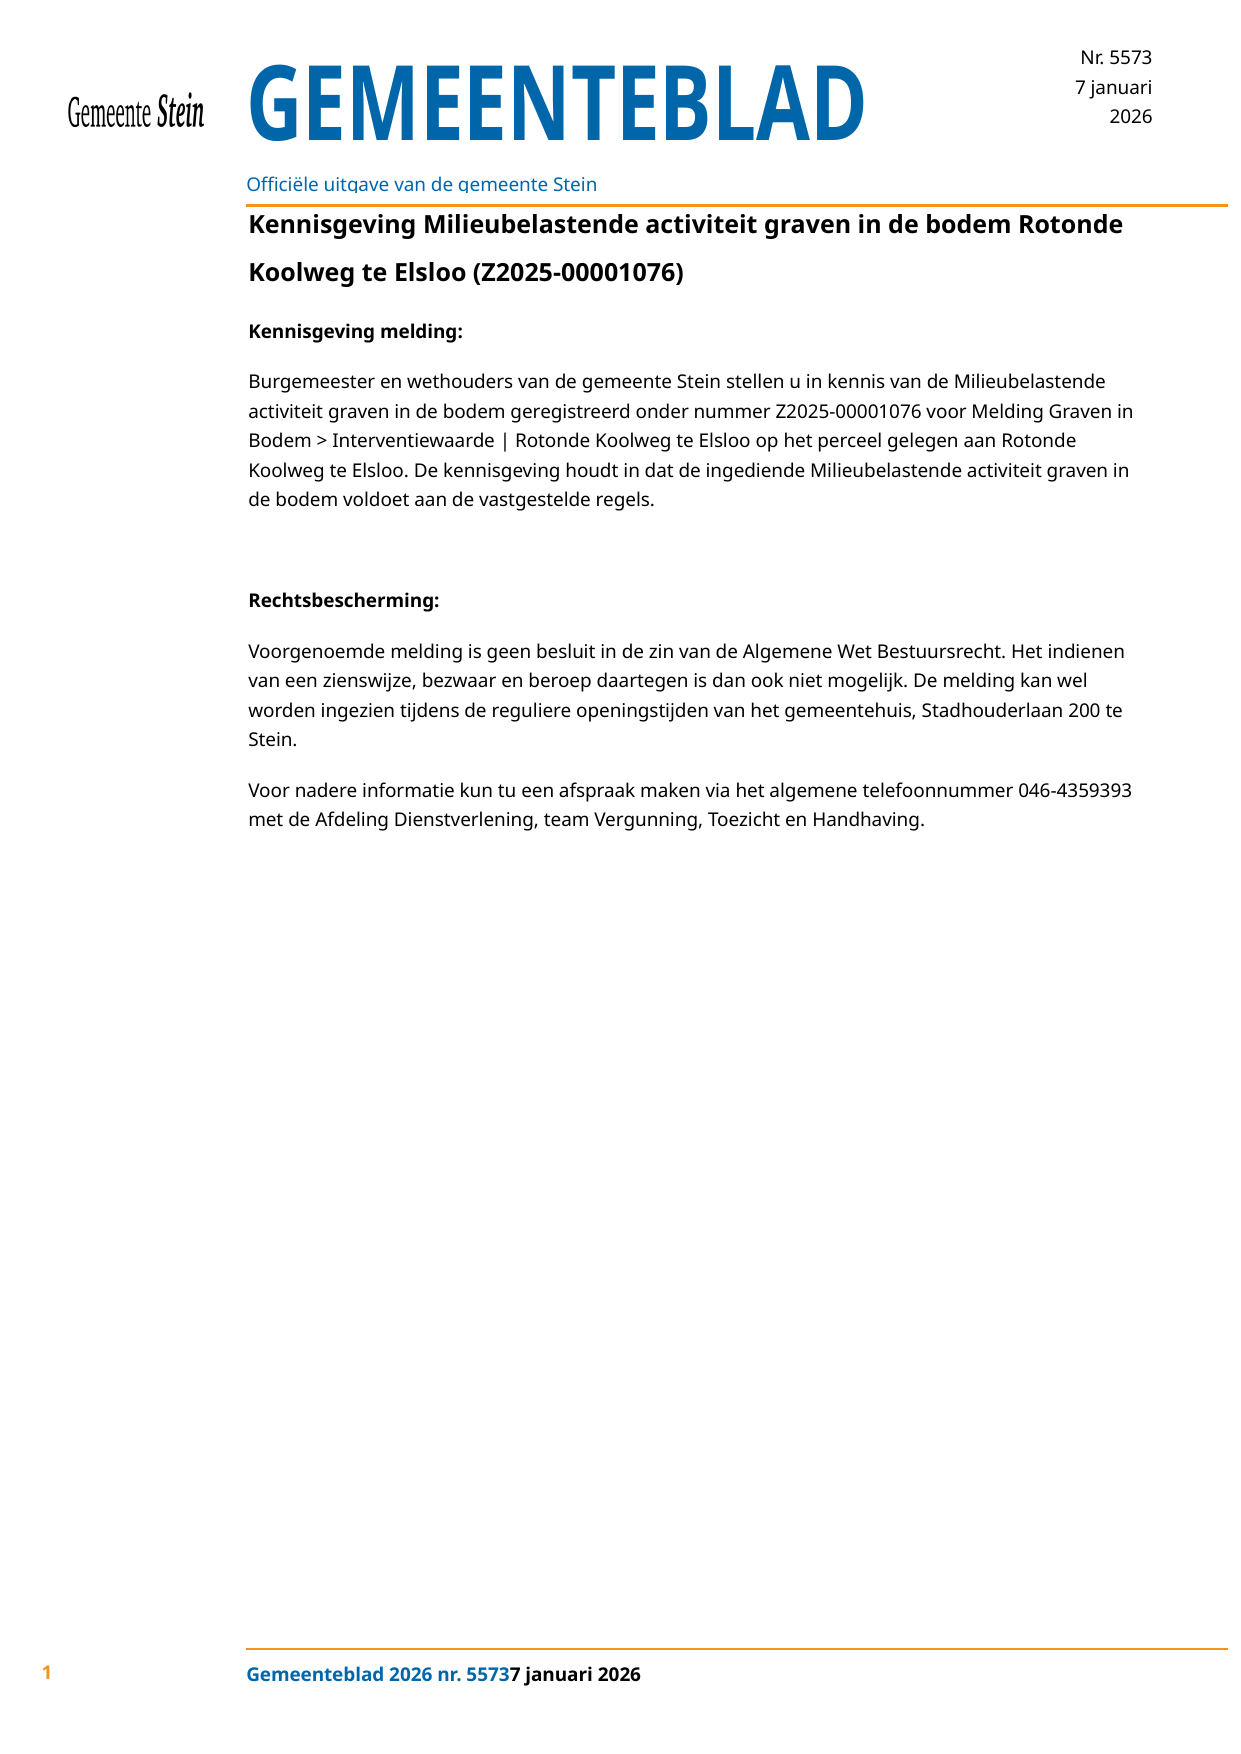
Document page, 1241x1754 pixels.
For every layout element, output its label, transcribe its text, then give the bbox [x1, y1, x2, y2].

picture [41, 47, 231, 172]
text Kennisgeving Milieubelastende activiteit graven in de bodem Rotonde Koolweg te Elsloo (Z2025-00001076) [248, 207, 1152, 288]
text Voor nadere informatie kun tu een afspraak maken via het algemene telefoonnummer 046-4359393 met de Afdeling Dienstverlening, team Vergunning, Toezicht en Handhaving. [248, 777, 1152, 832]
text Burgemeester en wethouders van de gemeente Stein stellen u in kennis van de Milieubelastende activiteit graven in de bodem geregistreerd onder nummer Z2025-00001076 voor Melding Graven in Bodem > Interventiewaarde | Rotonde Koolweg te Elsloo op het perceel gelegen aan Rotonde Koolweg te Elsloo. De kennisgeving houdt in dat de ingediende Milieubelastende activiteit graven in de bodem voldoet aan de vastgestelde regels. [248, 368, 1152, 512]
text Kennisgeving melding: [248, 318, 1152, 344]
text Voorgenoemde melding is geen besluit in de zin van de Algemene Wet Bestuursrecht. Het indienen van een zienswijze, bezwaar en beroep daartegen is dan ook niet mogelijk. De melding kan wel worden ingezien tijdens de reguliere openingstijden van het gemeentehuis, Stadhouderlaan 200 te Stein. [248, 638, 1152, 752]
text Rechtsbescherming: [248, 587, 1152, 613]
